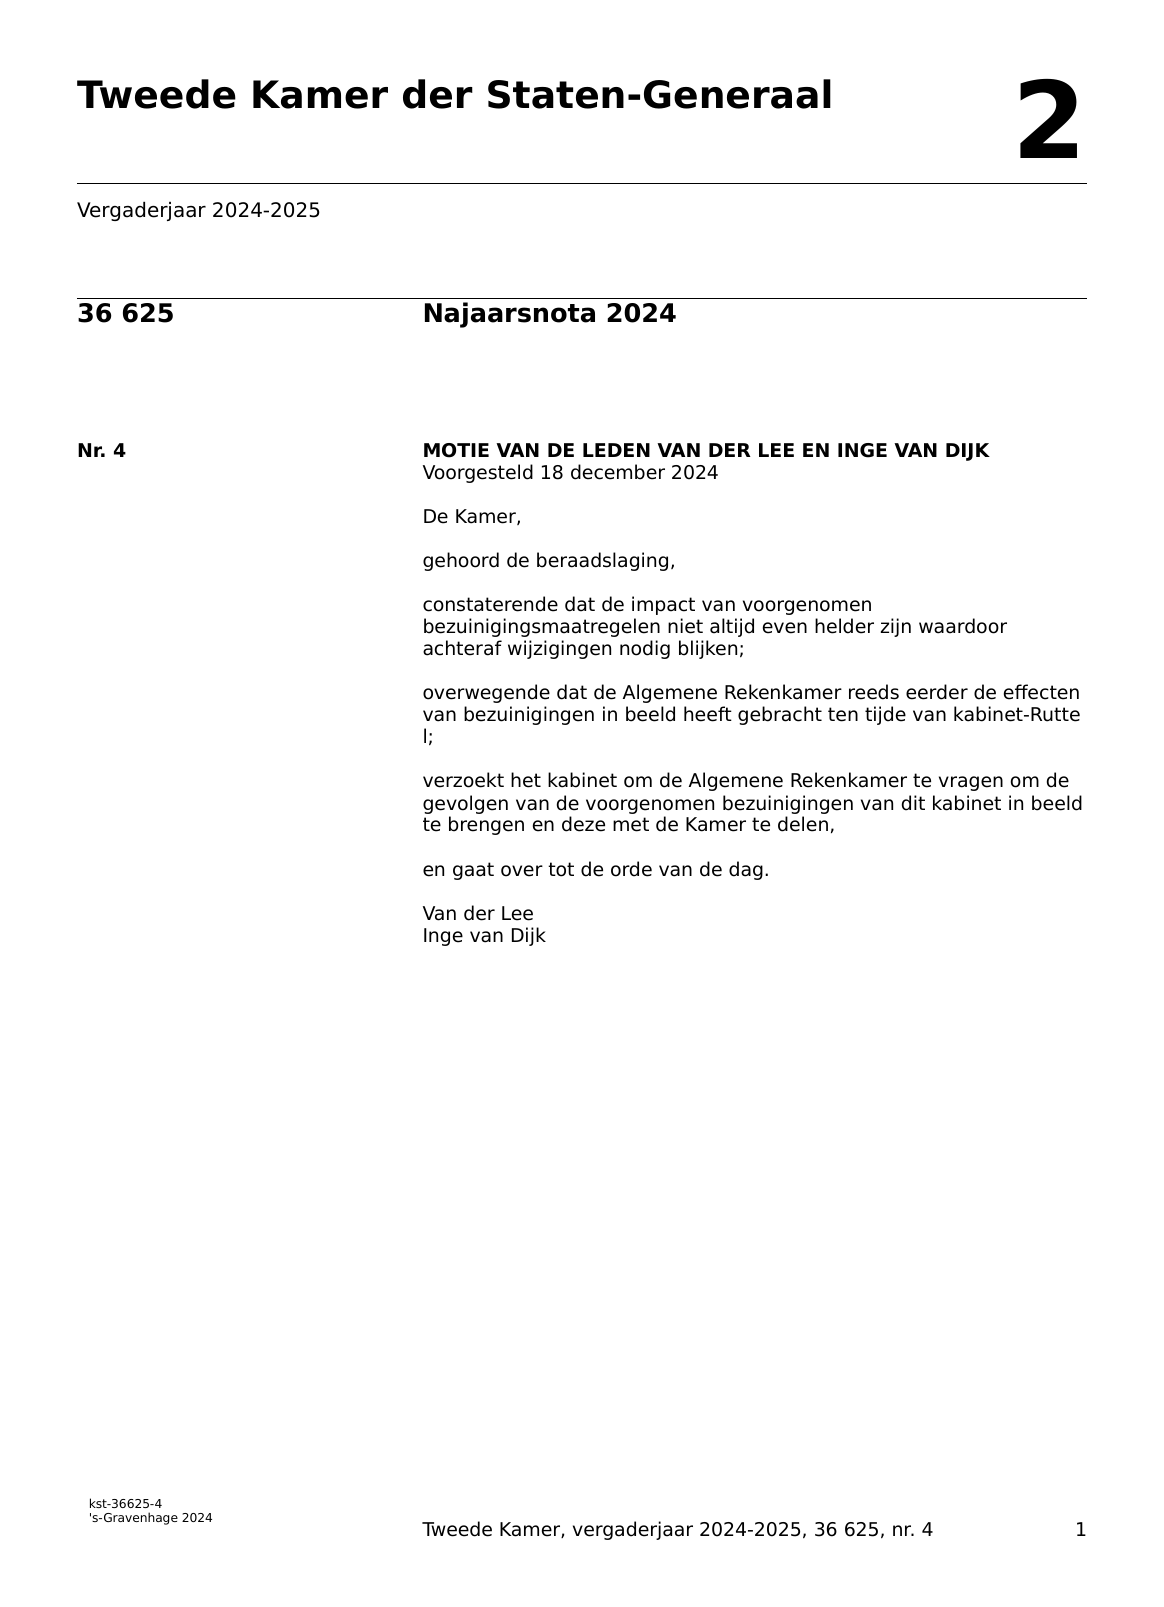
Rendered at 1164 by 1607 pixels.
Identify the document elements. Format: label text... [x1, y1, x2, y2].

text 's-Gravenhage 2024 [88, 1511, 323, 1525]
text overwegende dat de Algemene Rekenkamer reeds eerder de effecten van bezuinigingen in beeld heeft gebracht ten tijde van kabinet-Rutte l; [422, 682, 1087, 748]
text De Kamer, [422, 506, 1087, 528]
text Van der Lee [422, 903, 1087, 925]
table_cell Vergaderjaar 2024-2025 [77, 184, 1087, 298]
text constaterende dat de impact van voorgenomen bezuinigingsmaatregelen niet altijd even helder zijn waardoor achteraf wijzigingen nodig blijken; [422, 594, 1087, 660]
text en gaat over tot de orde van de dag. [422, 858, 1087, 881]
text kst-36625-4 [88, 1497, 323, 1511]
text Inge van Dijk [422, 925, 1087, 947]
subtitle Nr. 4 MOTIE VAN DE LEDEN VAN DER LEE EN INGE VAN DIJK [77, 440, 1087, 462]
table_header Tweede Kamer der Staten-Generaal [77, 59, 886, 183]
text gehoord de beraadslaging, [422, 550, 1087, 572]
text Voorgesteld 18 december 2024 [422, 462, 1087, 484]
subtitle 36 625 Najaarsnota 2024 [77, 299, 1087, 329]
table_header 2 [886, 59, 1087, 183]
text verzoekt het kabinet om de Algemene Rekenkamer te vragen om de gevolgen van de voorgenomen bezuinigingen van dit kabinet in beeld te brengen en deze met de Kamer te delen, [422, 770, 1087, 836]
